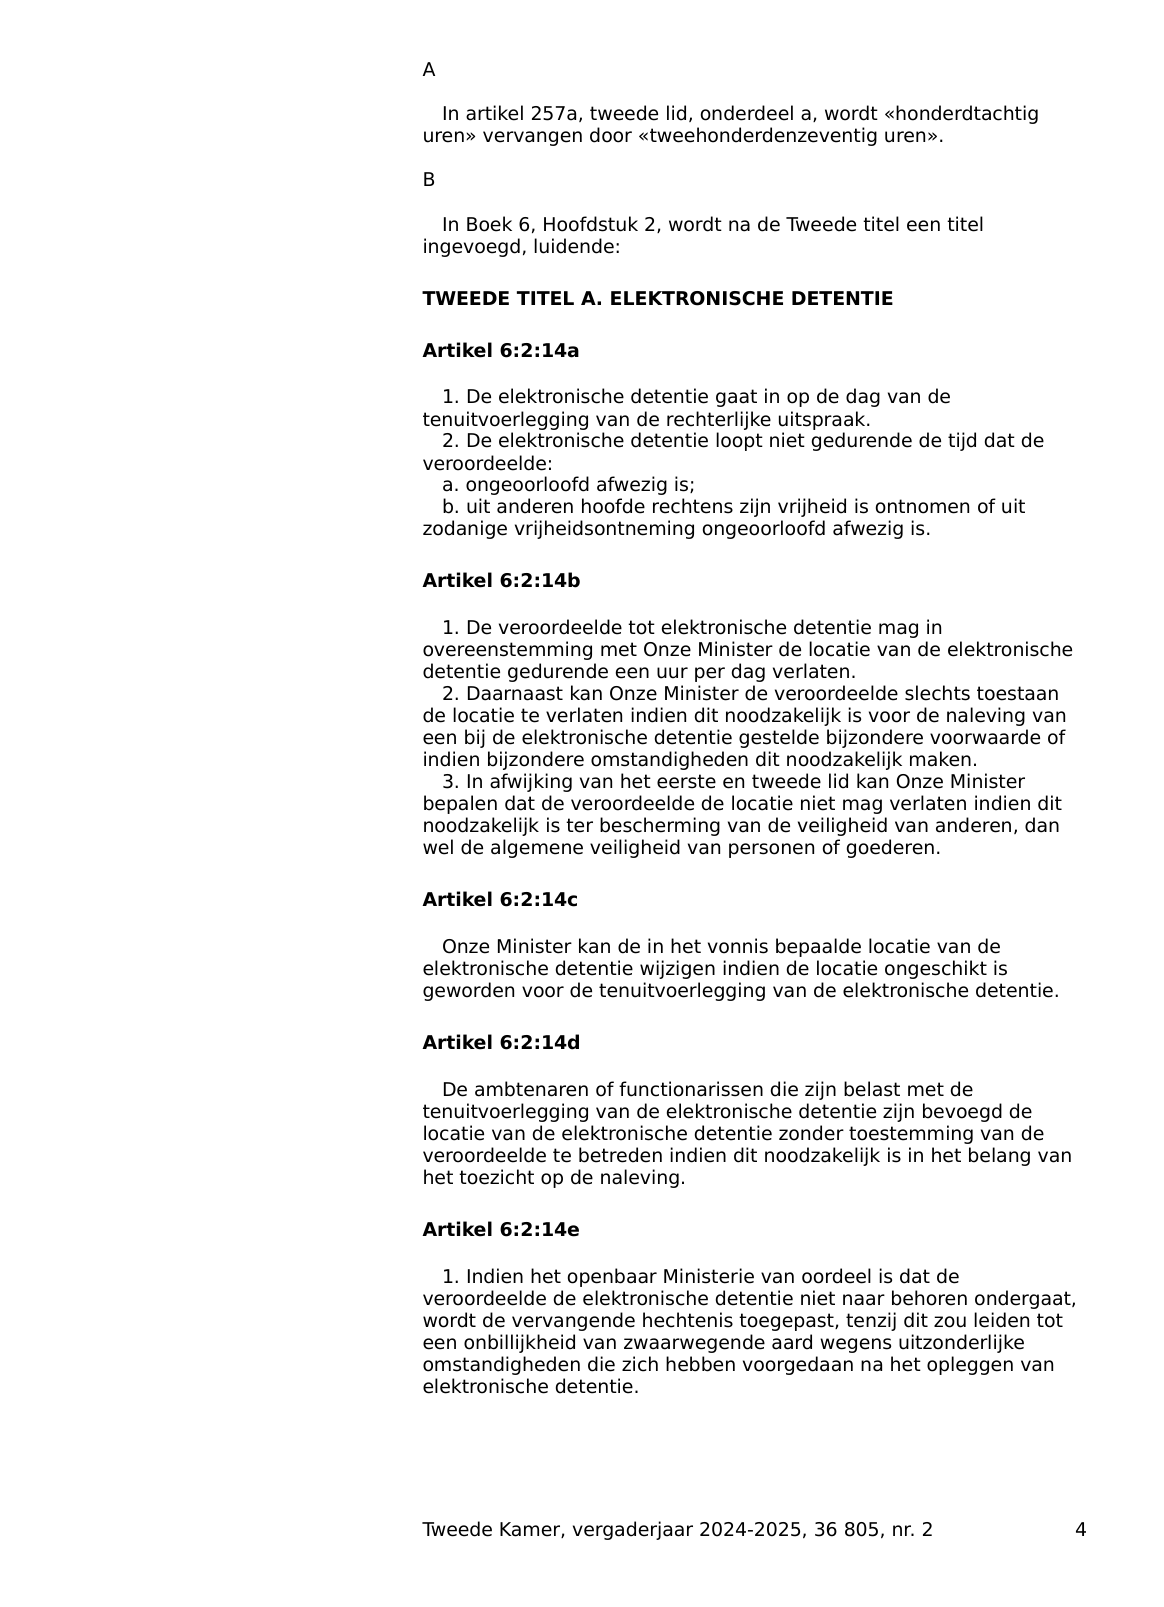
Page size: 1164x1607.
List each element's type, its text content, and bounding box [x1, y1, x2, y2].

text a. ongeoorloofd afwezig is; [422, 474, 1087, 496]
subtitle Artikel 6:2:14d [422, 1032, 1087, 1054]
text B [422, 169, 1087, 191]
text 1. De elektronische detentie gaat in op de dag van de tenuitvoerlegging van de rechterlijke uitspraak. [422, 386, 1087, 430]
text 2. Daarnaast kan Onze Minister de veroordeelde slechts toestaan de locatie te verlaten indien dit noodzakelijk is voor de naleving van een bij de elektronische detentie gestelde bijzondere voorwaarde of indien bijzondere omstandigheden dit noodzakelijk maken. [422, 683, 1087, 771]
text In artikel 257a, tweede lid, onderdeel a, wordt «honderdtachtig uren» vervangen door «tweehonderdenzeventig uren». [422, 103, 1087, 147]
text Onze Minister kan de in het vonnis bepaalde locatie van de elektronische detentie wijzigen indien de locatie ongeschikt is geworden voor de tenuitvoerlegging van de elektronische detentie. [422, 936, 1087, 1002]
text 1. Indien het openbaar Ministerie van oordeel is dat de veroordeelde de elektronische detentie niet naar behoren ondergaat, wordt de vervangende hechtenis toegepast, tenzij dit zou leiden tot een onbillijkheid van zwaarwegende aard wegens uitzonderlijke omstandigheden die zich hebben voorgedaan na het opleggen van elektronische detentie. [422, 1266, 1087, 1398]
text 3. In afwijking van het eerste en tweede lid kan Onze Minister bepalen dat de veroordeelde de locatie niet mag verlaten indien dit noodzakelijk is ter bescherming van de veiligheid van anderen, dan wel de algemene veiligheid van personen of goederen. [422, 771, 1087, 859]
text In Boek 6, Hoofdstuk 2, wordt na de Tweede titel een titel ingevoegd, luidende: [422, 213, 1087, 257]
text b. uit anderen hoofde rechtens zijn vrijheid is ontnomen of uit zodanige vrijheidsontneming ongeoorloofd afwezig is. [422, 496, 1087, 540]
subtitle TWEEDE TITEL A. ELEKTRONISCHE DETENTIE [422, 287, 1087, 309]
text 1. De veroordeelde tot elektronische detentie mag in overeenstemming met Onze Minister de locatie van de elektronische detentie gedurende een uur per dag verlaten. [422, 617, 1087, 683]
text A [422, 59, 1087, 81]
subtitle Artikel 6:2:14e [422, 1219, 1087, 1241]
text 2. De elektronische detentie loopt niet gedurende de tijd dat de veroordeelde: [422, 430, 1087, 474]
text De ambtenaren of functionarissen die zijn belast met de tenuitvoerlegging van de elektronische detentie zijn bevoegd de locatie van de elektronische detentie zonder toestemming van de veroordeelde te betreden indien dit noodzakelijk is in het belang van het toezicht op de naleving. [422, 1079, 1087, 1189]
subtitle Artikel 6:2:14a [422, 339, 1087, 361]
subtitle Artikel 6:2:14c [422, 889, 1087, 911]
subtitle Artikel 6:2:14b [422, 570, 1087, 592]
